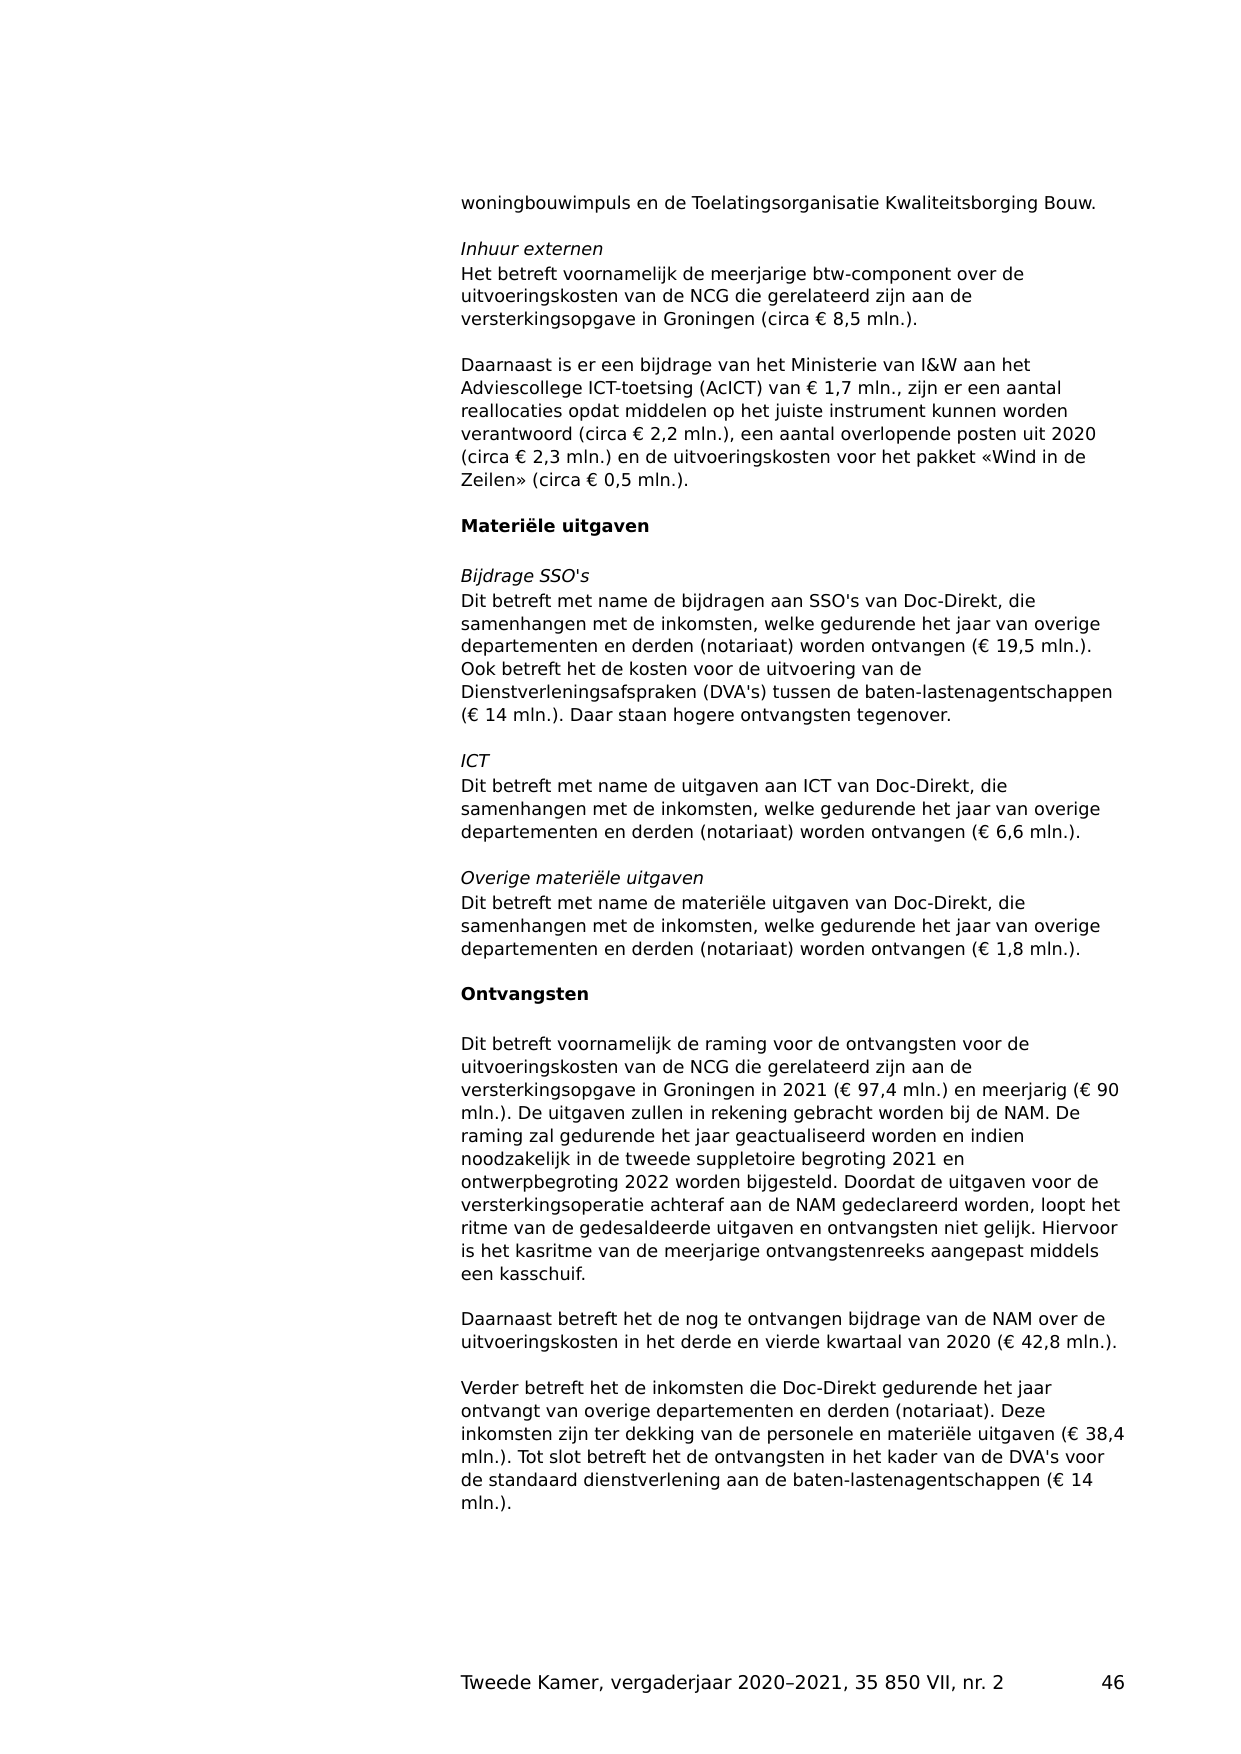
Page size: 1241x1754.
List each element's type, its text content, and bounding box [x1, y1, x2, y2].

text Daarnaast betreft het de nog te ontvangen bijdrage van de NAM over de uitvoeringskosten in het derde en vierde kwartaal van 2020 (€ 42,8 mln.). [461, 1307, 1125, 1353]
text Dit betreft met name de bijdragen aan SSO's van Doc-Direkt, die samenhangen met de inkomsten, welke gedurende het jaar van overige departementen en derden (notariaat) worden ontvangen (€ 19,5 mln.). Ook betreft het de kosten voor de uitvoering van de Dienstverleningsafspraken (DVA's) tussen de baten-lastenagentschappen (€ 14 mln.). Daar staan hogere ontvangsten tegenover. [461, 589, 1125, 726]
text Daarnaast is er een bijdrage van het Ministerie van I&W aan het Adviescollege ICT-toetsing (AcICT) van € 1,7 mln., zijn er een aantal reallocaties opdat middelen op het juiste instrument kunnen worden verantwoord (circa € 2,2 mln.), een aantal overlopende posten uit 2020 (circa € 2,3 mln.) en de uitvoeringskosten voor het pakket «Wind in de Zeilen» (circa € 0,5 mln.). [461, 353, 1125, 491]
text woningbouwimpuls en de Toelatingsorganisatie Kwaliteitsborging Bouw. [461, 191, 1125, 214]
text Bijdrage SSO's [461, 564, 1125, 587]
text Ontvangsten [461, 982, 1125, 1005]
text Het betreft voornamelijk de meerjarige btw-component over de uitvoeringskosten van de NCG die gerelateerd zijn aan de versterkingsopgave in Groningen (circa € 8,5 mln.). [461, 262, 1125, 330]
text Overige materiële uitgaven [461, 866, 1125, 889]
text Dit betreft voornamelijk de raming voor de ontvangsten voor de uitvoeringskosten van de NCG die gerelateerd zijn aan de versterkingsopgave in Groningen in 2021 (€ 97,4 mln.) en meerjarig (€ 90 mln.). De uitgaven zullen in rekening gebracht worden bij de NAM. De raming zal gedurende het jaar geactualiseerd worden en indien noodzakelijk in de tweede suppletoire begroting 2021 en ontwerpbegroting 2022 worden bijgesteld. Doordat de uitgaven voor de versterkingsoperatie achteraf aan de NAM gedeclareerd worden, loopt het ritme van de gedesaldeerde uitgaven en ontvangsten niet gelijk. Hiervoor is het kasritme van de meerjarige ontvangstenreeks aangepast middels een kasschuif. [461, 1032, 1125, 1284]
text Inhuur externen [461, 237, 1125, 259]
text Verder betreft het de inkomsten die Doc-Direkt gedurende het jaar ontvangt van overige departementen en derden (notariaat). Deze inkomsten zijn ter dekking van de personele en materiële uitgaven (€ 38,4 mln.). Tot slot betreft het de ontvangsten in het kader van de DVA's voor de standaard dienstverlening aan de baten-lastenagentschappen (€ 14 mln.). [461, 1376, 1125, 1514]
text Dit betreft met name de materiële uitgaven van Doc-Direkt, die samenhangen met de inkomsten, welke gedurende het jaar van overige departementen en derden (notariaat) worden ontvangen (€ 1,8 mln.). [461, 891, 1125, 959]
text ICT [461, 749, 1125, 772]
text Dit betreft met name de uitgaven aan ICT van Doc-Direkt, die samenhangen met de inkomsten, welke gedurende het jaar van overige departementen en derden (notariaat) worden ontvangen (€ 6,6 mln.). [461, 774, 1125, 843]
text Materiële uitgaven [461, 514, 1125, 537]
